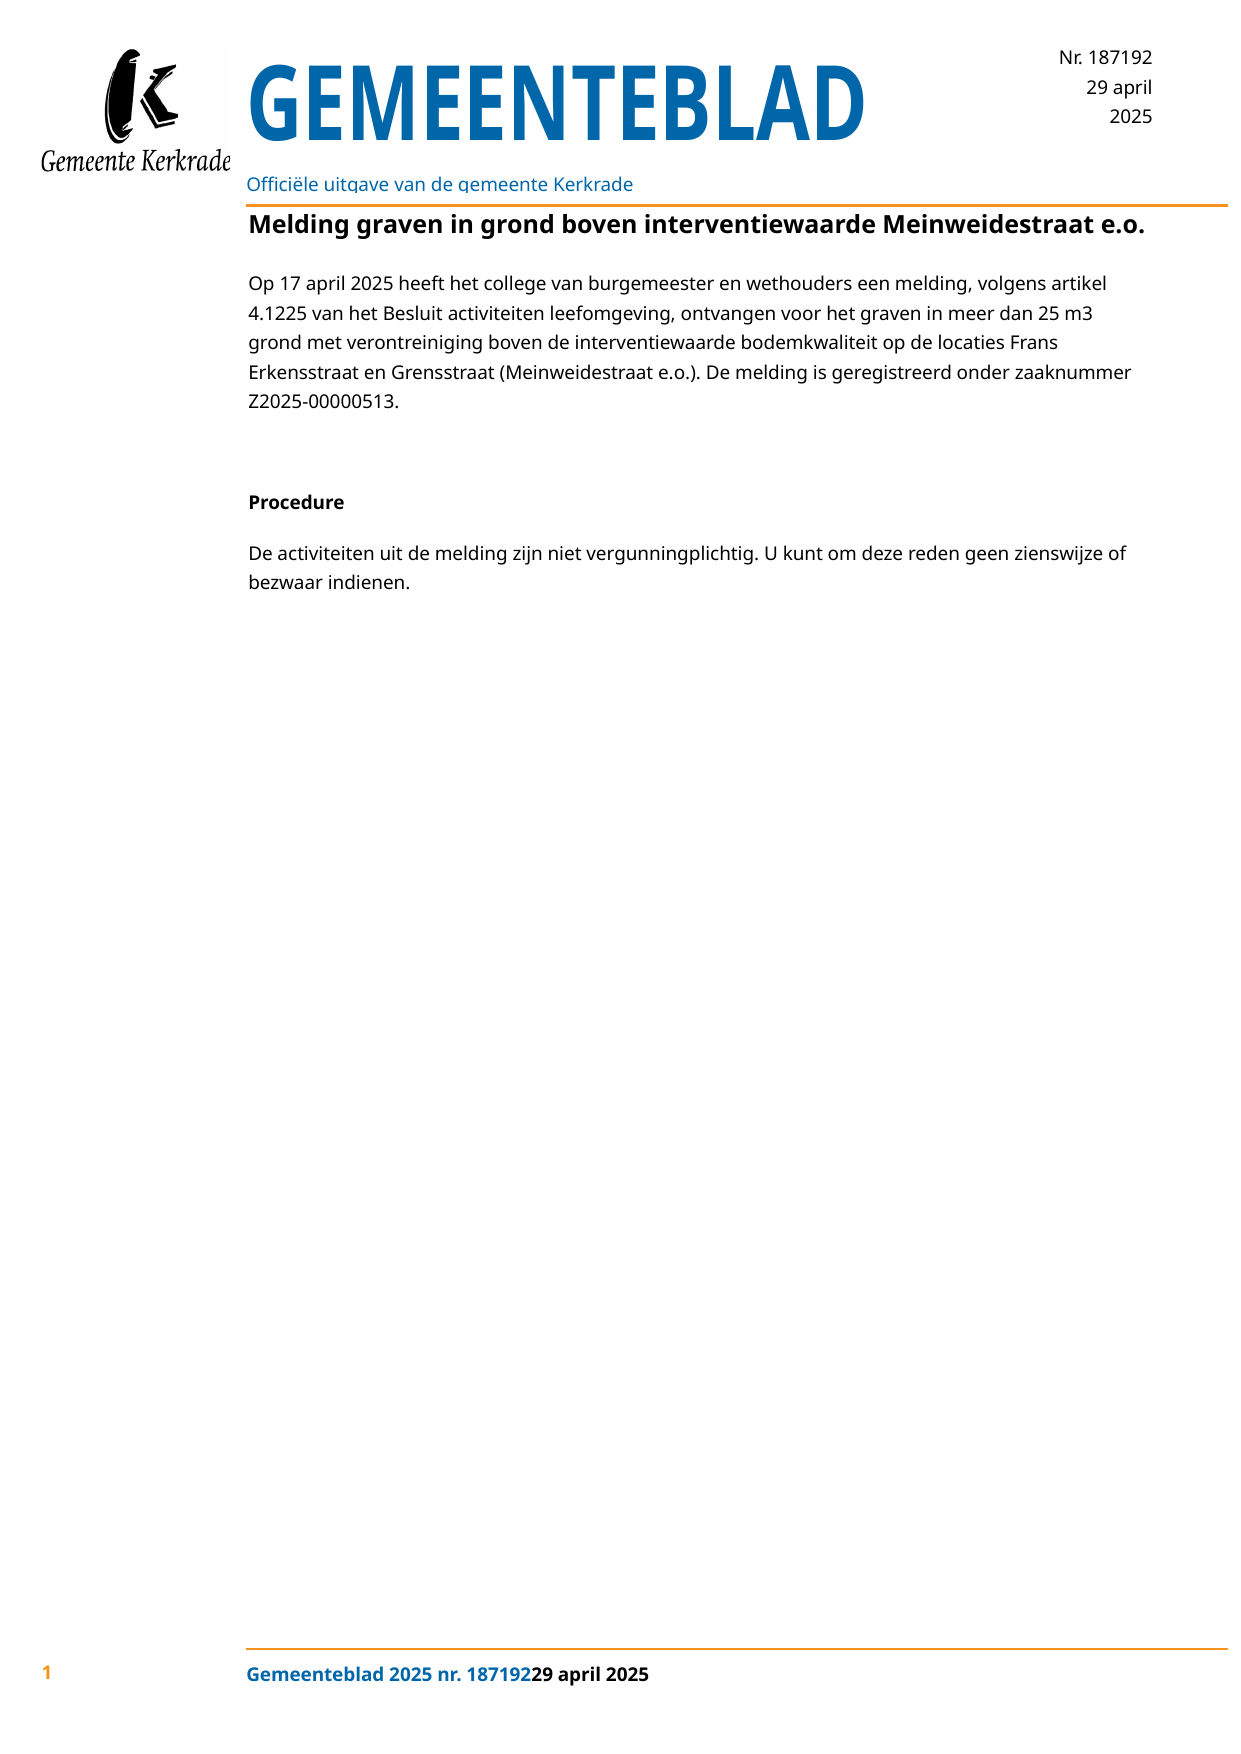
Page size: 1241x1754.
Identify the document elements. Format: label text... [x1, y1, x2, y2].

text Procedure [248, 489, 1152, 515]
text Melding graven in grond boven interventiewaarde Meinweidestraat e.o. [248, 207, 1152, 241]
text De activiteiten uit de melding zijn niet vergunningplichtig. U kunt om deze reden geen zienswijze of bezwaar indienen. [248, 540, 1152, 595]
text Op 17 april 2025 heeft het college van burgemeester en wethouders een melding, volgens artikel 4.1225 van het Besluit activiteiten leefomgeving, ontvangen voor het graven in meer dan 25 m3 grond met verontreiniging boven de interventiewaarde bodemkwaliteit op de locaties Frans Erkensstraat en Grensstraat (Meinweidestraat e.o.). De melding is geregistreerd onder zaaknummer Z2025-00000513. [248, 270, 1152, 414]
picture [41, 47, 231, 172]
